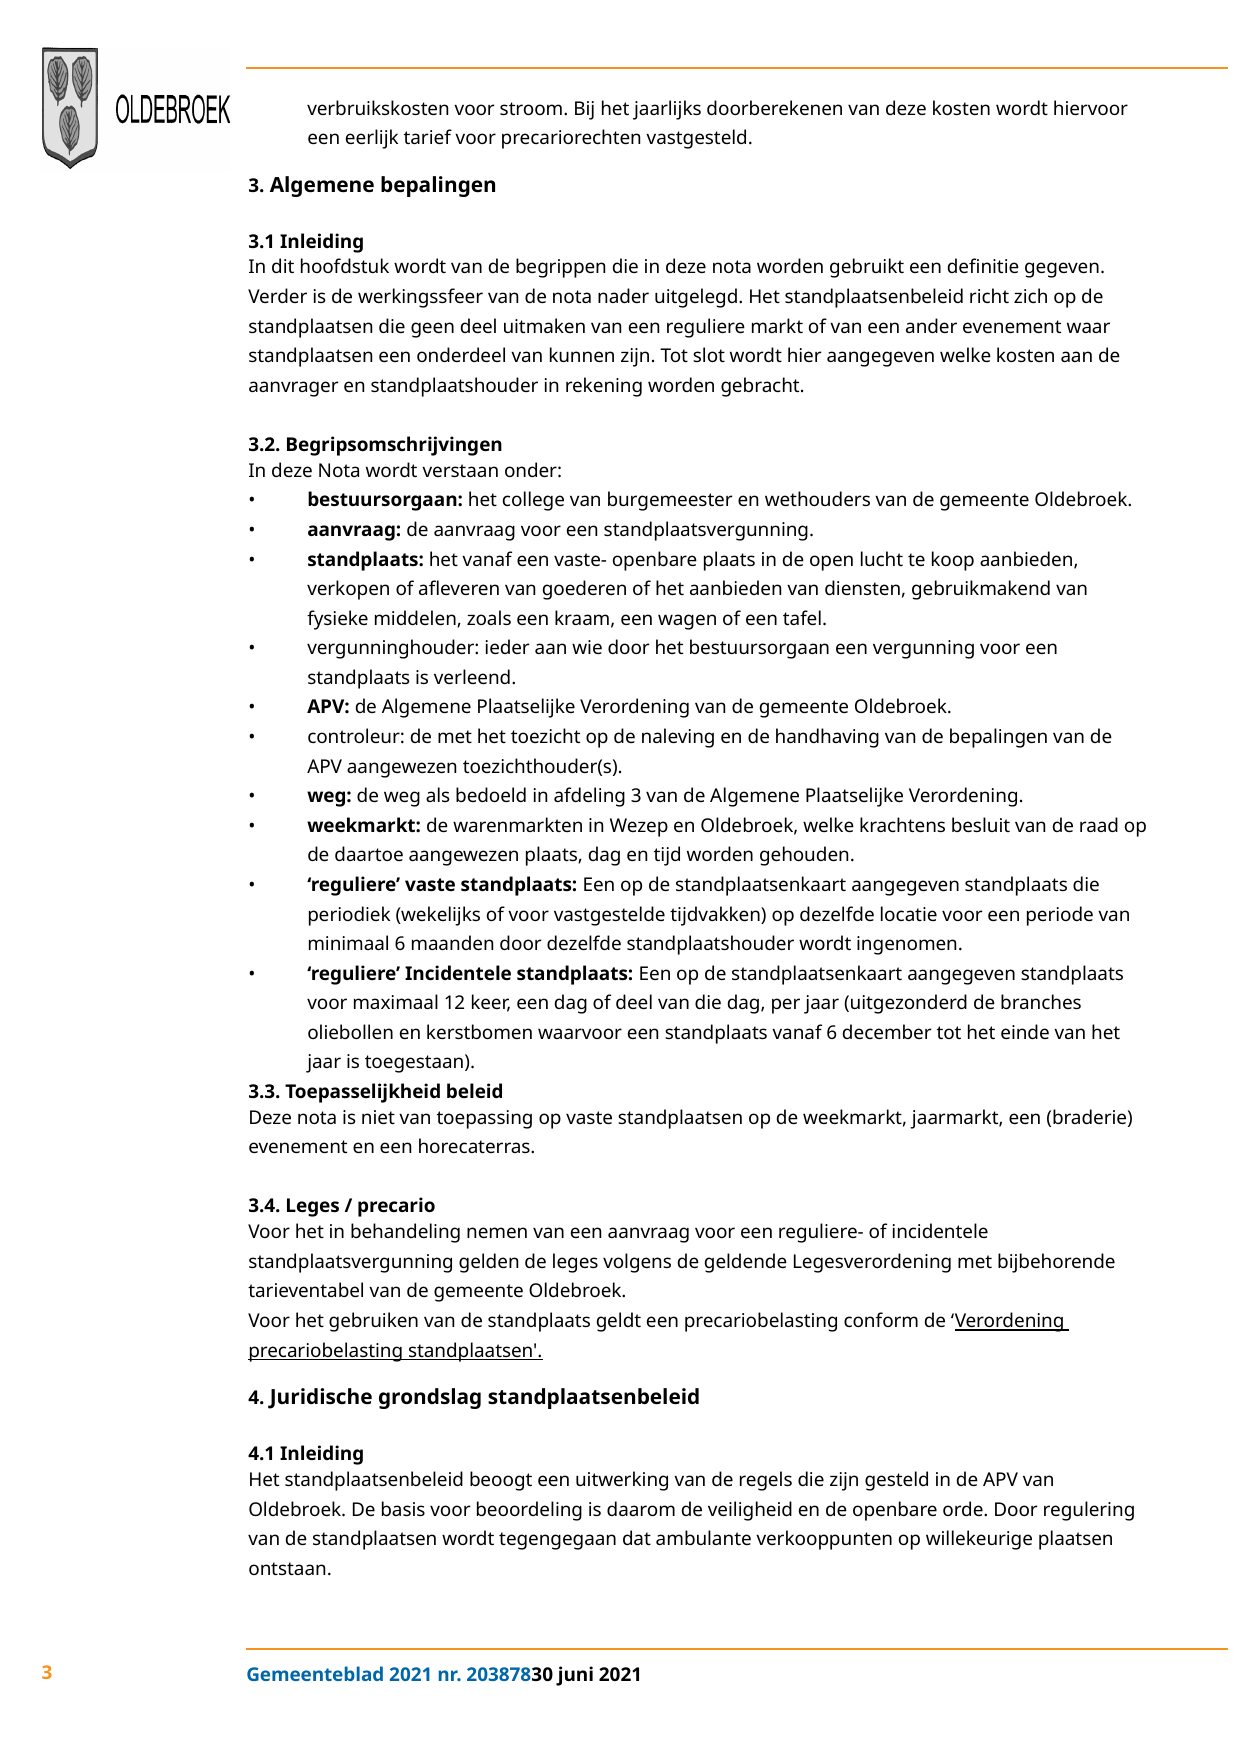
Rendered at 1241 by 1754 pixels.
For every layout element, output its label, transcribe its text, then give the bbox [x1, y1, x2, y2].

list weg: de weg als bedoeld in afdeling 3 van de Algemene Plaatselijke Verordening. [248, 782, 1152, 808]
picture [41, 47, 231, 172]
text In deze Nota wordt verstaan onder: [248, 457, 1152, 483]
text 3. Algemene bepalingen [248, 170, 1152, 198]
list controleur: de met het toezicht op de naleving en de handhaving van de bepalingen van de APV aangewezen toezichthouder(s). [248, 723, 1152, 778]
text 4.1 Inleiding [248, 1440, 1152, 1466]
list weekmarkt: de warenmarkten in Wezep en Oldebroek, welke krachtens besluit van de raad op de daartoe aangewezen plaats, dag en tijd worden gehouden. [248, 812, 1152, 867]
list aanvraag: de aanvraag voor een standplaatsvergunning. [248, 516, 1152, 542]
list bestuursorgaan: het college van burgemeester en wethouders van de gemeente Oldebroek. [248, 487, 1152, 512]
text Voor het gebruiken van de standplaats geldt een precariobelasting conform de ‘Verordening precariobelasting standplaatsen'. [248, 1307, 1152, 1362]
list standplaats: het vanaf een vaste- openbare plaats in de open lucht te koop aanbieden, verkopen of afleveren van goederen of het aanbieden van diensten, gebruikmakend van fysieke middelen, zoals een kraam, een wagen of een tafel. [248, 546, 1152, 631]
list ‘reguliere’ vaste standplaats: Een op de standplaatsenkaart aangegeven standplaats die periodiek (wekelijks of voor vastgestelde tijdvakken) op dezelfde locatie voor een periode van minimaal 6 maanden door dezelfde standplaatshouder wordt ingenomen. [248, 871, 1152, 956]
text Het standplaatsenbeleid beoogt een uitwerking van de regels die zijn gesteld in de APV van Oldebroek. De basis voor beoordeling is daarom de veiligheid en de openbare orde. Door regulering van de standplaatsen wordt tegengegaan dat ambulante verkooppunten op willekeurige plaatsen ontstaan. [248, 1466, 1152, 1581]
text 3.4. Leges / precario [248, 1193, 1152, 1218]
text 3.2. Begripsomschrijvingen [248, 431, 1152, 457]
list vergunninghouder: ieder aan wie door het bestuursorgaan een vergunning voor een standplaats is verleend. [248, 634, 1152, 690]
text In dit hoofdstuk wordt van de begrippen die in deze nota worden gebruikt een definitie gegeven. Verder is de werkingssfeer van de nota nader uitgelegd. Het standplaatsenbeleid richt zich op de standplaatsen die geen deel uitmaken van een reguliere markt of van een ander evenement waar standplaatsen een onderdeel van kunnen zijn. Tot slot wordt hier aangegeven welke kosten aan de aanvrager en standplaatshouder in rekening worden gebracht. [248, 254, 1152, 398]
list verbruikskosten voor stroom. Bij het jaarlijks doorberekenen van deze kosten wordt hiervoor een eerlijk tarief voor precariorechten vastgesteld. [248, 95, 1152, 150]
text 4. Juridische grondslag standplaatsenbeleid [248, 1382, 1152, 1411]
text Deze nota is niet van toepassing op vaste standplaatsen op de weekmarkt, jaarmarkt, een (braderie) evenement en een horecaterras. [248, 1104, 1152, 1159]
text 3.1 Inleiding [248, 228, 1152, 254]
list APV: de Algemene Plaatselijke Verordening van de gemeente Oldebroek. [248, 694, 1152, 719]
list ‘reguliere’ Incidentele standplaats: Een op de standplaatsenkaart aangegeven standplaats voor maximaal 12 keer, een dag of deel van die dag, per jaar (uitgezonderd de branches oliebollen en kerstbomen waarvoor een standplaats vanaf 6 december tot het einde van het jaar is toegestaan). [248, 960, 1152, 1074]
text Voor het in behandeling nemen van een aanvraag voor een reguliere- of incidentele standplaatsvergunning gelden de leges volgens de geldende Legesverordening met bijbehorende tarieventabel van de gemeente Oldebroek. [248, 1218, 1152, 1303]
text 3.3. Toepasselijkheid beleid [248, 1078, 1152, 1104]
